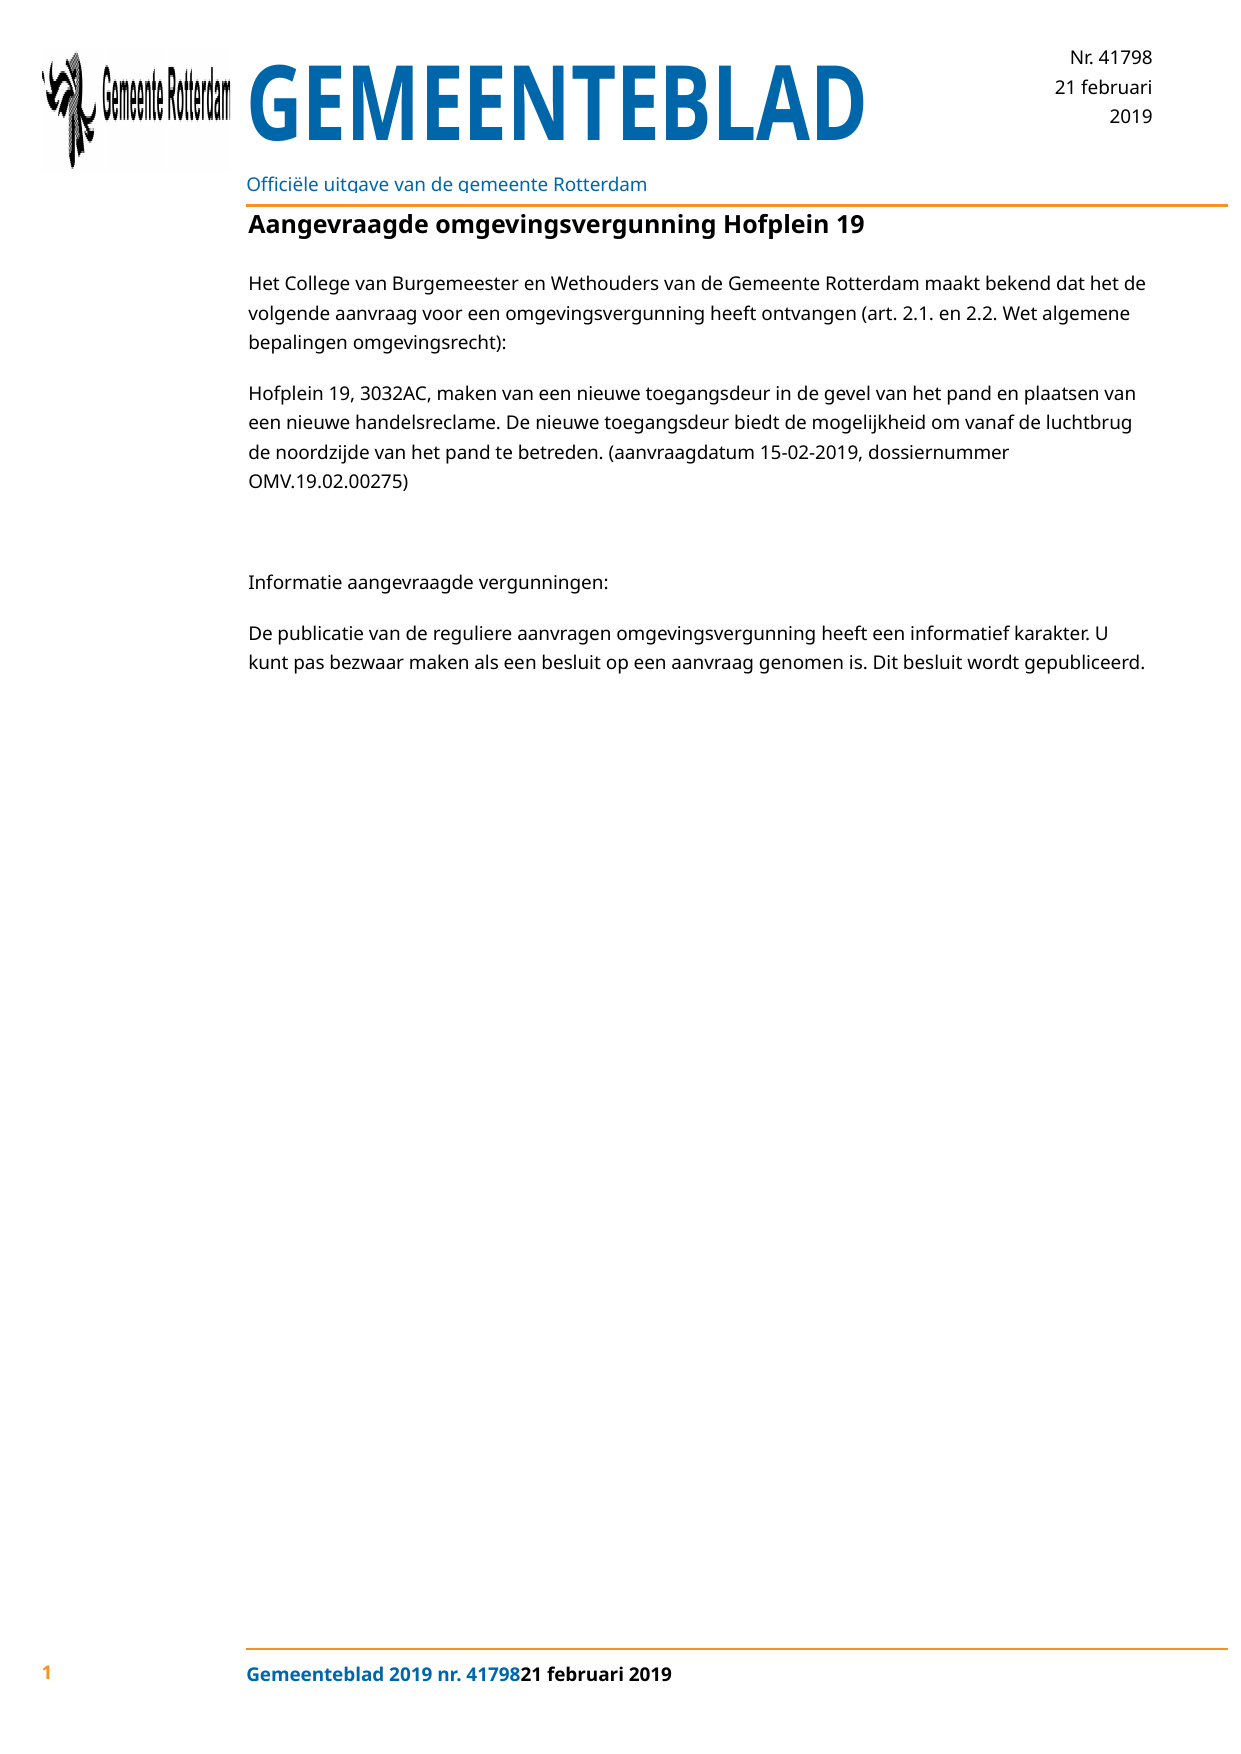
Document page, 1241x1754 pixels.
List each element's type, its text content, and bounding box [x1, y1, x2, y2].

text Het College van Burgemeester en Wethouders van de Gemeente Rotterdam maakt bekend dat het de volgende aanvraag voor een omgevingsvergunning heeft ontvangen (art. 2.1. en 2.2. Wet algemene bepalingen omgevingsrecht): [248, 270, 1152, 355]
text Hofplein 19, 3032AC, maken van een nieuwe toegangsdeur in de gevel van het pand en plaatsen van een nieuwe handelsreclame. De nieuwe toegangsdeur biedt de mogelijkheid om vanaf de luchtbrug de noordzijde van het pand te betreden. (aanvraagdatum 15-02-2019, dossiernummer OMV.19.02.00275) [248, 380, 1152, 494]
text Aangevraagde omgevingsvergunning Hofplein 19 [248, 207, 1152, 241]
picture [41, 47, 231, 172]
text Informatie aangevraagde vergunningen: [248, 569, 1152, 595]
text De publicatie van de reguliere aanvragen omgevingsvergunning heeft een informatief karakter. U kunt pas bezwaar maken als een besluit op een aanvraag genomen is. Dit besluit wordt gepubliceerd. [248, 620, 1152, 675]
